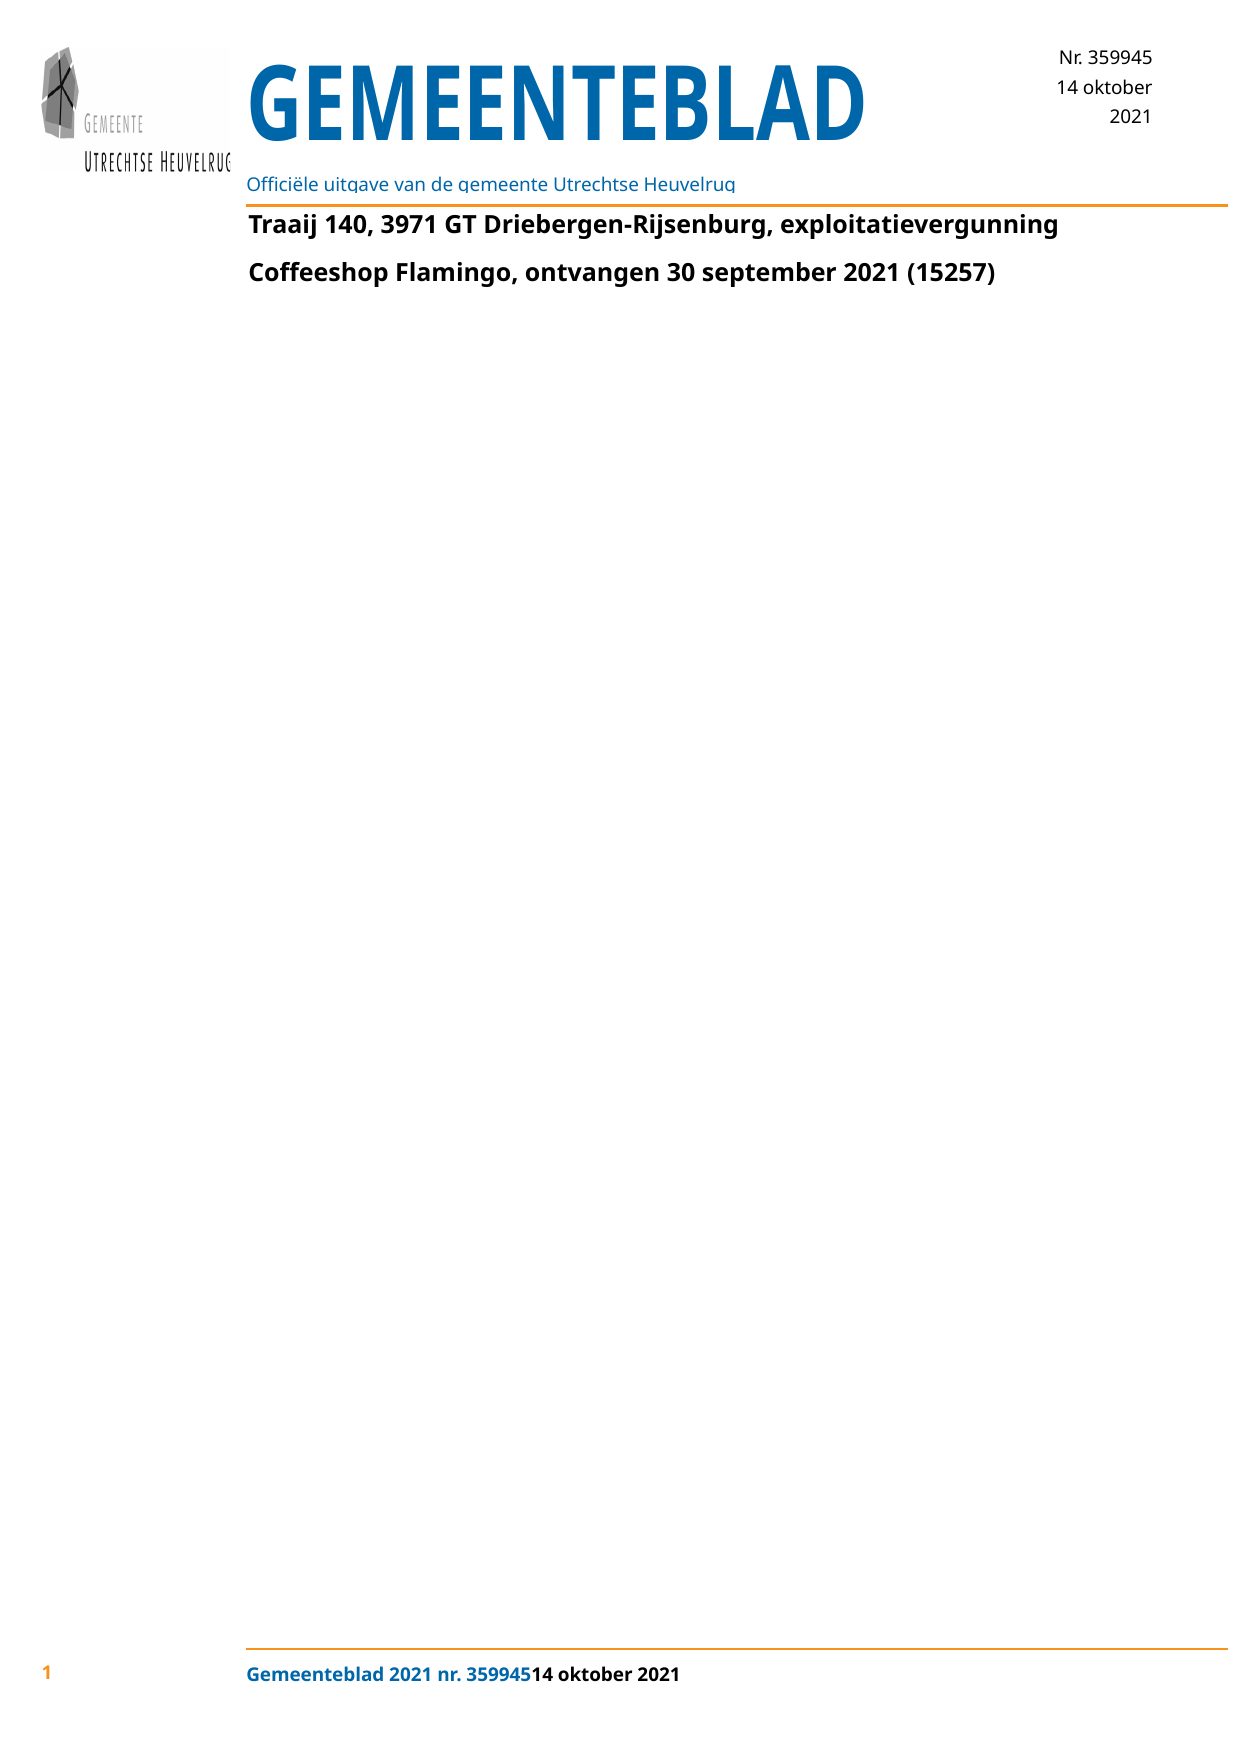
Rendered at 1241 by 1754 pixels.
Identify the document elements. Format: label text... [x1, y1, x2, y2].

text Traaij 140, 3971 GT Driebergen-Rijsenburg, exploitatievergunning Coffeeshop Flamingo, ontvangen 30 september 2021 (15257) [248, 207, 1152, 288]
picture [41, 47, 231, 172]
